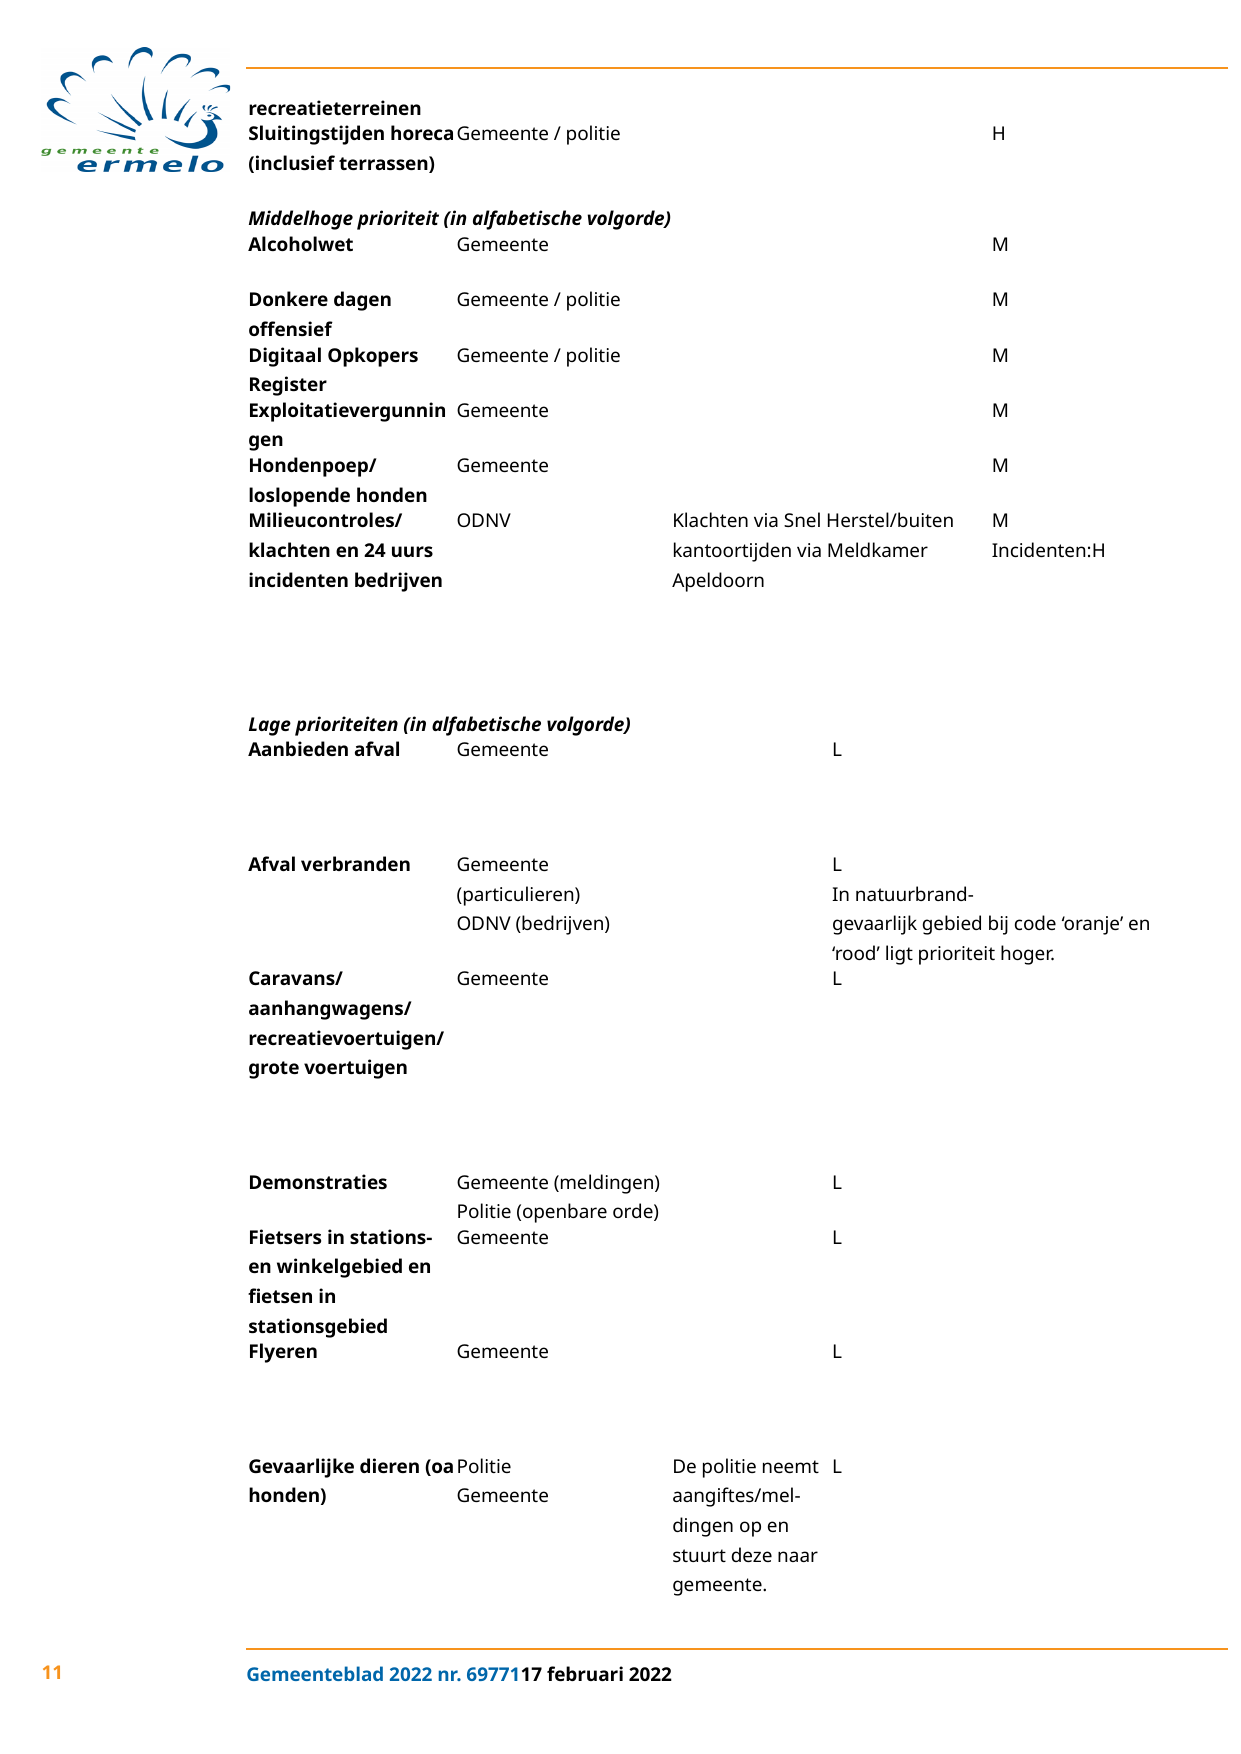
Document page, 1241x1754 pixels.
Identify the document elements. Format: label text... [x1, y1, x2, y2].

table_cell Gemeente / politie [456, 121, 672, 205]
table_cell Gemeente [456, 1224, 672, 1339]
table_cell Gemeente / politie [456, 342, 672, 397]
table_cell Donkere dagen offensief [248, 286, 456, 342]
table_cell ODNV [456, 508, 672, 711]
table_cell Caravans/aanhangwagens/ recreatievoertuigen/grote voertuigen [248, 966, 456, 1169]
table_cell M [992, 397, 1152, 452]
table_cell M [992, 231, 1152, 286]
table_cell [672, 286, 992, 342]
table_cell L [832, 737, 1152, 851]
table_cell [672, 851, 832, 966]
table_cell De politie neemt aangiftes/mel-dingen op en stuurt deze naar gemeente. [672, 1453, 832, 1597]
table_cell Gemeente [456, 966, 672, 1169]
table_cell Gemeente [456, 1339, 672, 1453]
table_cell [672, 95, 992, 121]
table_cell Gevaarlijke dieren (oa honden) [248, 1453, 456, 1597]
table_cell M [992, 342, 1152, 397]
table_cell [672, 1224, 832, 1339]
table_cell Gemeente [456, 737, 672, 851]
table_cell [672, 121, 992, 205]
table_cell L [832, 1339, 1152, 1453]
table_cell Flyeren [248, 1339, 456, 1453]
table_cell L [832, 1224, 1152, 1339]
table_cell [672, 1339, 832, 1453]
table_cell Gemeente [456, 397, 672, 452]
table_cell H [992, 121, 1152, 205]
table_cell Aanbieden afval [248, 737, 456, 851]
table_cell Hondenpoep/loslopende honden [248, 453, 456, 508]
table_cell [992, 95, 1152, 121]
table_cell [672, 453, 992, 508]
table_cell [672, 737, 832, 851]
table_cell Demonstraties [248, 1169, 456, 1224]
table_cell Alcoholwet [248, 231, 456, 286]
table_cell Politie Gemeente [456, 1453, 672, 1597]
table_cell Gemeente (meldingen) Politie (openbare orde) [456, 1169, 672, 1224]
table_cell recreatieterreinen [248, 95, 456, 121]
table_cell L In natuurbrand- gevaarlijk gebied bij code ‘oranje’ en ‘rood’ ligt prioriteit hoger. [832, 851, 1152, 966]
table_cell M [992, 286, 1152, 342]
table_cell L [832, 1453, 1152, 1597]
table_cell [672, 342, 992, 397]
table_cell [672, 397, 992, 452]
table_cell M Incidenten:H [992, 508, 1152, 711]
table_cell Sluitingstijden horeca (inclusief terrassen) [248, 121, 456, 205]
table_cell M [992, 453, 1152, 508]
table_cell Exploitatievergunningen [248, 397, 456, 452]
table_cell Afval verbranden [248, 851, 456, 966]
table_cell Lage prioriteiten (in alfabetische volgorde) [248, 711, 1152, 737]
picture [41, 47, 231, 172]
table_cell Klachten via Snel Herstel/buiten kantoortijden via Meldkamer Apeldoorn [672, 508, 992, 711]
table_cell Digitaal Opkopers Register [248, 342, 456, 397]
table_cell Fietsers in stations- en winkelgebied en fietsen in stationsgebied [248, 1224, 456, 1339]
table_cell [672, 1169, 832, 1224]
table_cell Middelhoge prioriteit (in alfabetische volgorde) [248, 205, 1152, 231]
table_cell L [832, 1169, 1152, 1224]
table_cell Gemeente [456, 453, 672, 508]
table_cell [456, 95, 672, 121]
table_cell Gemeente / politie [456, 286, 672, 342]
table_cell [672, 231, 992, 286]
table_cell [672, 966, 832, 1169]
table_cell Milieucontroles/klachten en 24 uurs incidenten bedrijven [248, 508, 456, 711]
table_cell Gemeente [456, 231, 672, 286]
table_cell Gemeente (particulieren) ODNV (bedrijven) [456, 851, 672, 966]
table_cell L [832, 966, 1152, 1169]
